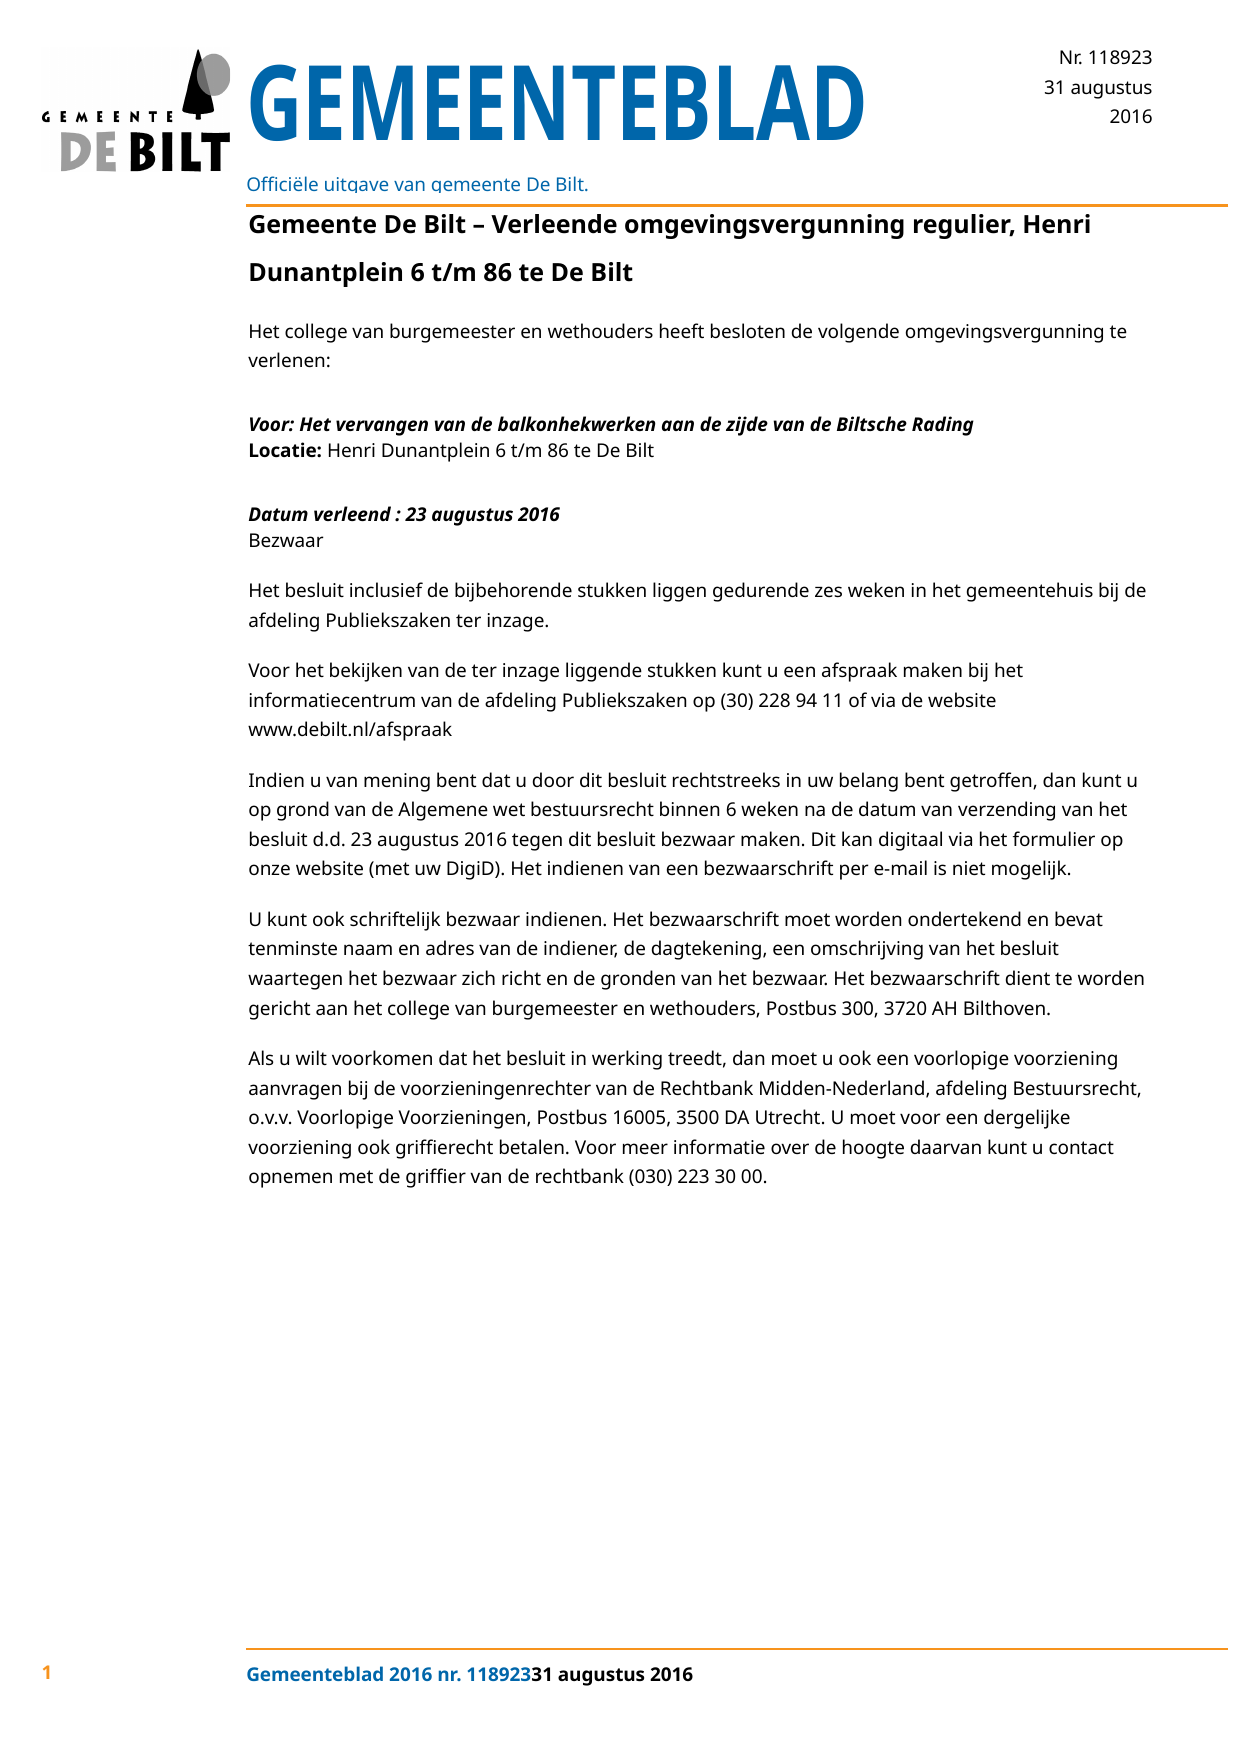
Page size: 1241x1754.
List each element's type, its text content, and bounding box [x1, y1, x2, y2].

text Bezwaar [248, 527, 1152, 553]
text Locatie: Henri Dunantplein 6 t/m 86 te De Bilt [248, 437, 1152, 463]
text Datum verleend : 23 augustus 2016 [248, 501, 1152, 527]
picture [41, 47, 231, 172]
text Het college van burgemeester en wethouders heeft besloten de volgende omgevingsvergunning te verlenen: [248, 318, 1152, 373]
text Voor: Het vervangen van de balkonhekwerken aan de zijde van de Biltsche Rading [248, 411, 1152, 437]
text Voor het bekijken van de ter inzage liggende stukken kunt u een afspraak maken bij het informatiecentrum van de afdeling Publiekszaken op (30) 228 94 11 of via de website www.debilt.nl/afspraak [248, 657, 1152, 742]
text Indien u van mening bent dat u door dit besluit rechtstreeks in uw belang bent getroffen, dan kunt u op grond van de Algemene wet bestuursrecht binnen 6 weken na de datum van verzending van het besluit d.d. 23 augustus 2016 tegen dit besluit bezwaar maken. Dit kan digitaal via het formulier op onze website (met uw DigiD). Het indienen van een bezwaarschrift per e-mail is niet mogelijk. [248, 767, 1152, 881]
text U kunt ook schriftelijk bezwaar indienen. Het bezwaarschrift moet worden ondertekend en bevat tenminste naam en adres van de indiener, de dagtekening, een omschrijving van het besluit waartegen het bezwaar zich richt en de gronden van het bezwaar. Het bezwaarschrift dient te worden gericht aan het college van burgemeester en wethouders, Postbus 300, 3720 AH Bilthoven. [248, 906, 1152, 1021]
text Als u wilt voorkomen dat het besluit in werking treedt, dan moet u ook een voorlopige voorziening aanvragen bij de voorzieningenrechter van de Rechtbank Midden-Nederland, afdeling Bestuursrecht, o.v.v. Voorlopige Voorzieningen, Postbus 16005, 3500 DA Utrecht. U moet voor een dergelijke voorziening ook griffierecht betalen. Voor meer informatie over de hoogte daarvan kunt u contact opnemen met de griffier van de rechtbank (030) 223 30 00. [248, 1045, 1152, 1189]
text Het besluit inclusief de bijbehorende stukken liggen gedurende zes weken in het gemeentehuis bij de afdeling Publiekszaken ter inzage. [248, 577, 1152, 633]
text Gemeente De Bilt – Verleende omgevingsvergunning regulier, Henri Dunantplein 6 t/m 86 te De Bilt [248, 207, 1152, 288]
